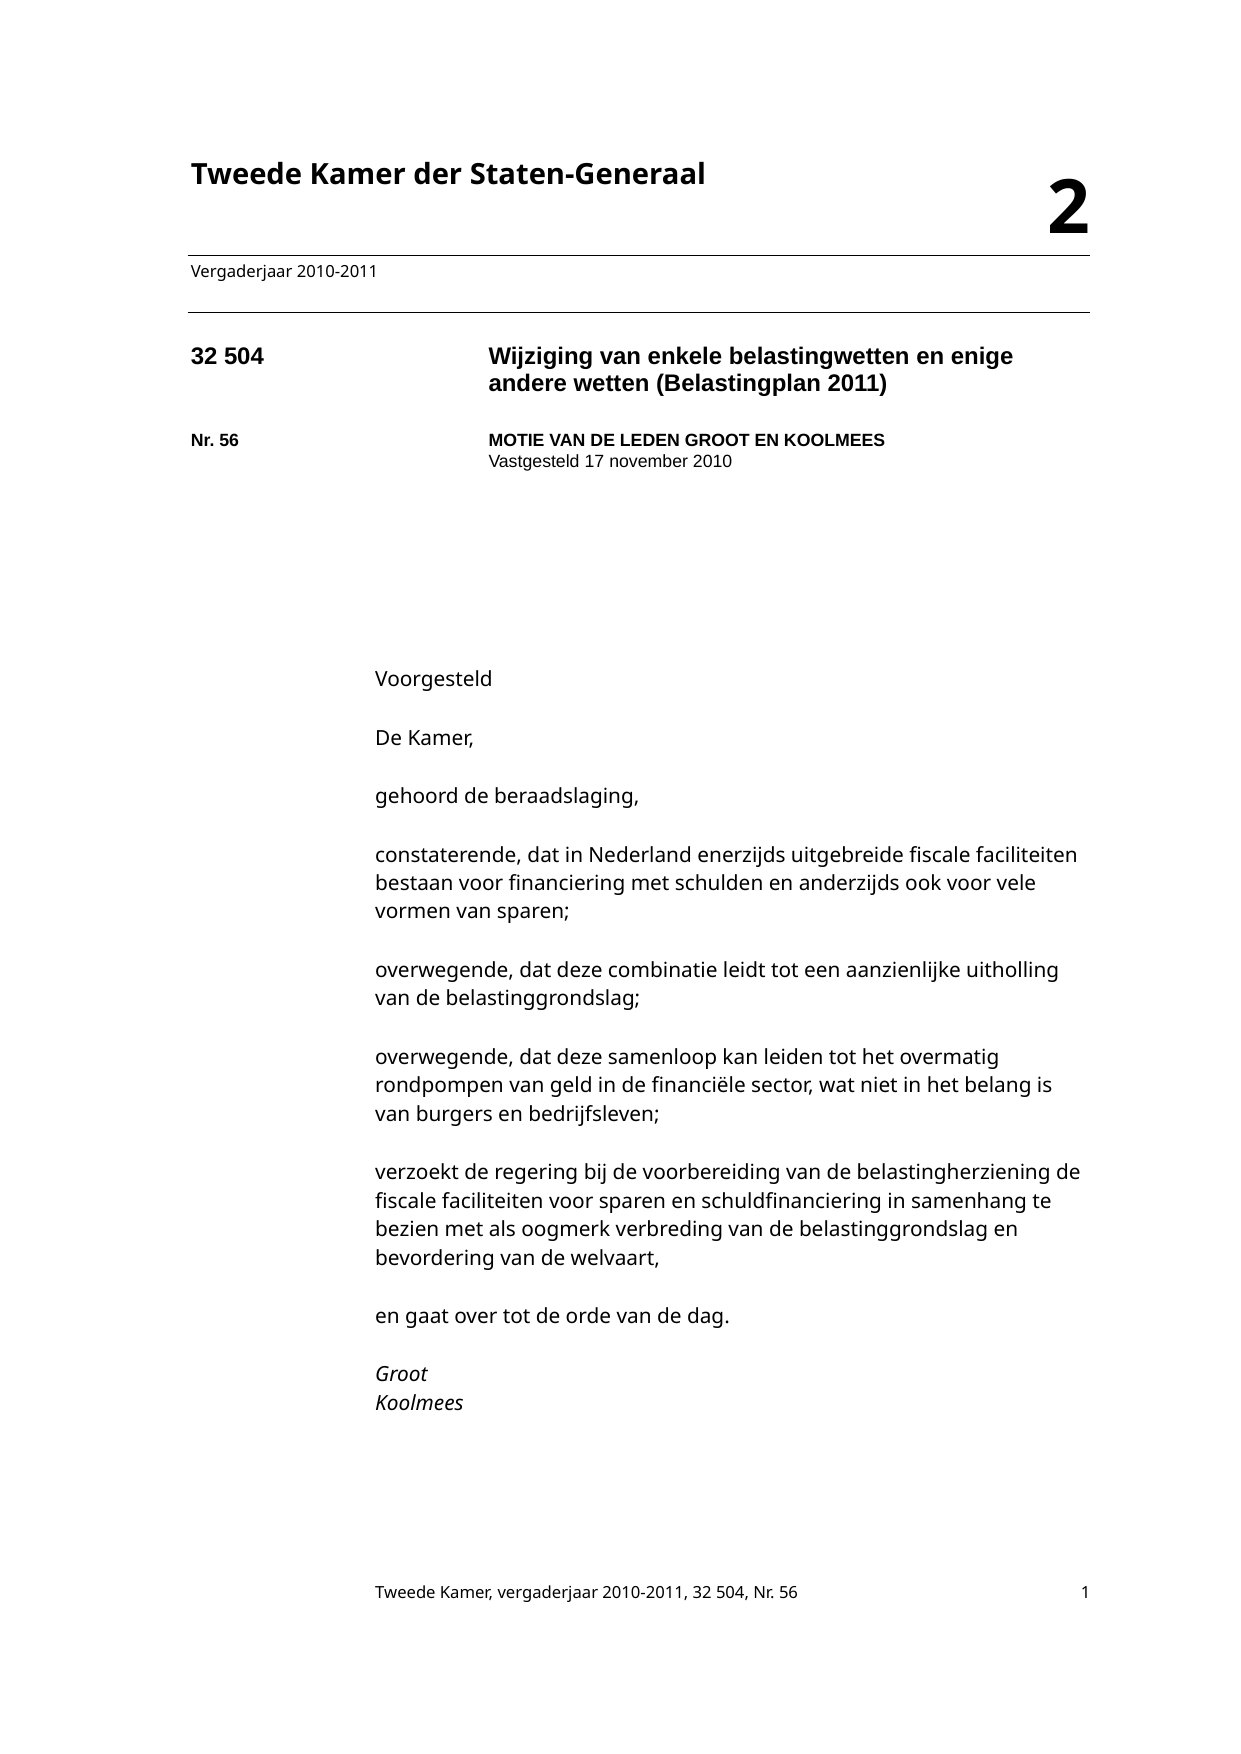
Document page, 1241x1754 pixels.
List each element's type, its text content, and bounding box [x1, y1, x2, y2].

text Voorgesteld [375, 664, 1090, 693]
table_cell Nr. 56 [188, 427, 485, 546]
table_cell MOTIE VAN DE LEDEN GROOT EN KOOLMEES Vastgesteld 17 november 2010 [485, 427, 1090, 546]
text verzoekt de regering bij de voorbereiding van de belastingherziening de fiscale faciliteiten voor sparen en schuldfinanciering in samenhang te bezien met als oogmerk verbreding van de belastinggrondslag en bevordering van de welvaart, [375, 1157, 1090, 1271]
table_cell Wijziging van enkele belastingwetten en enige andere wetten (Belastingplan 2011) [485, 339, 1090, 427]
text constaterende, dat in Nederland enerzijds uitgebreide fiscale faciliteiten bestaan voor financiering met schulden en anderzijds ook voor vele vormen van sparen; [375, 840, 1090, 925]
text gehoord de beraadslaging, [375, 781, 1090, 810]
table_cell 32 504 [188, 339, 485, 427]
table_cell [188, 313, 485, 339]
table_cell [485, 256, 1090, 312]
text en gaat over tot de orde van de dag. [375, 1301, 1090, 1329]
text Koolmees [375, 1388, 1090, 1416]
table_cell [485, 313, 1090, 339]
table_header Tweede Kamer der Staten-Generaal [188, 150, 909, 255]
text overwegende, dat deze samenloop kan leiden tot het overmatig rondpompen van geld in de financiële sector, wat niet in het belang is van burgers en bedrijfsleven; [375, 1042, 1090, 1127]
table_header 2 [910, 150, 1090, 255]
text Groot [375, 1359, 1090, 1388]
table_cell Vergaderjaar 2010-2011 [188, 256, 485, 312]
text overwegende, dat deze combinatie leidt tot een aanzienlijke uitholling van de belastinggrondslag; [375, 955, 1090, 1012]
text De Kamer, [375, 723, 1090, 751]
